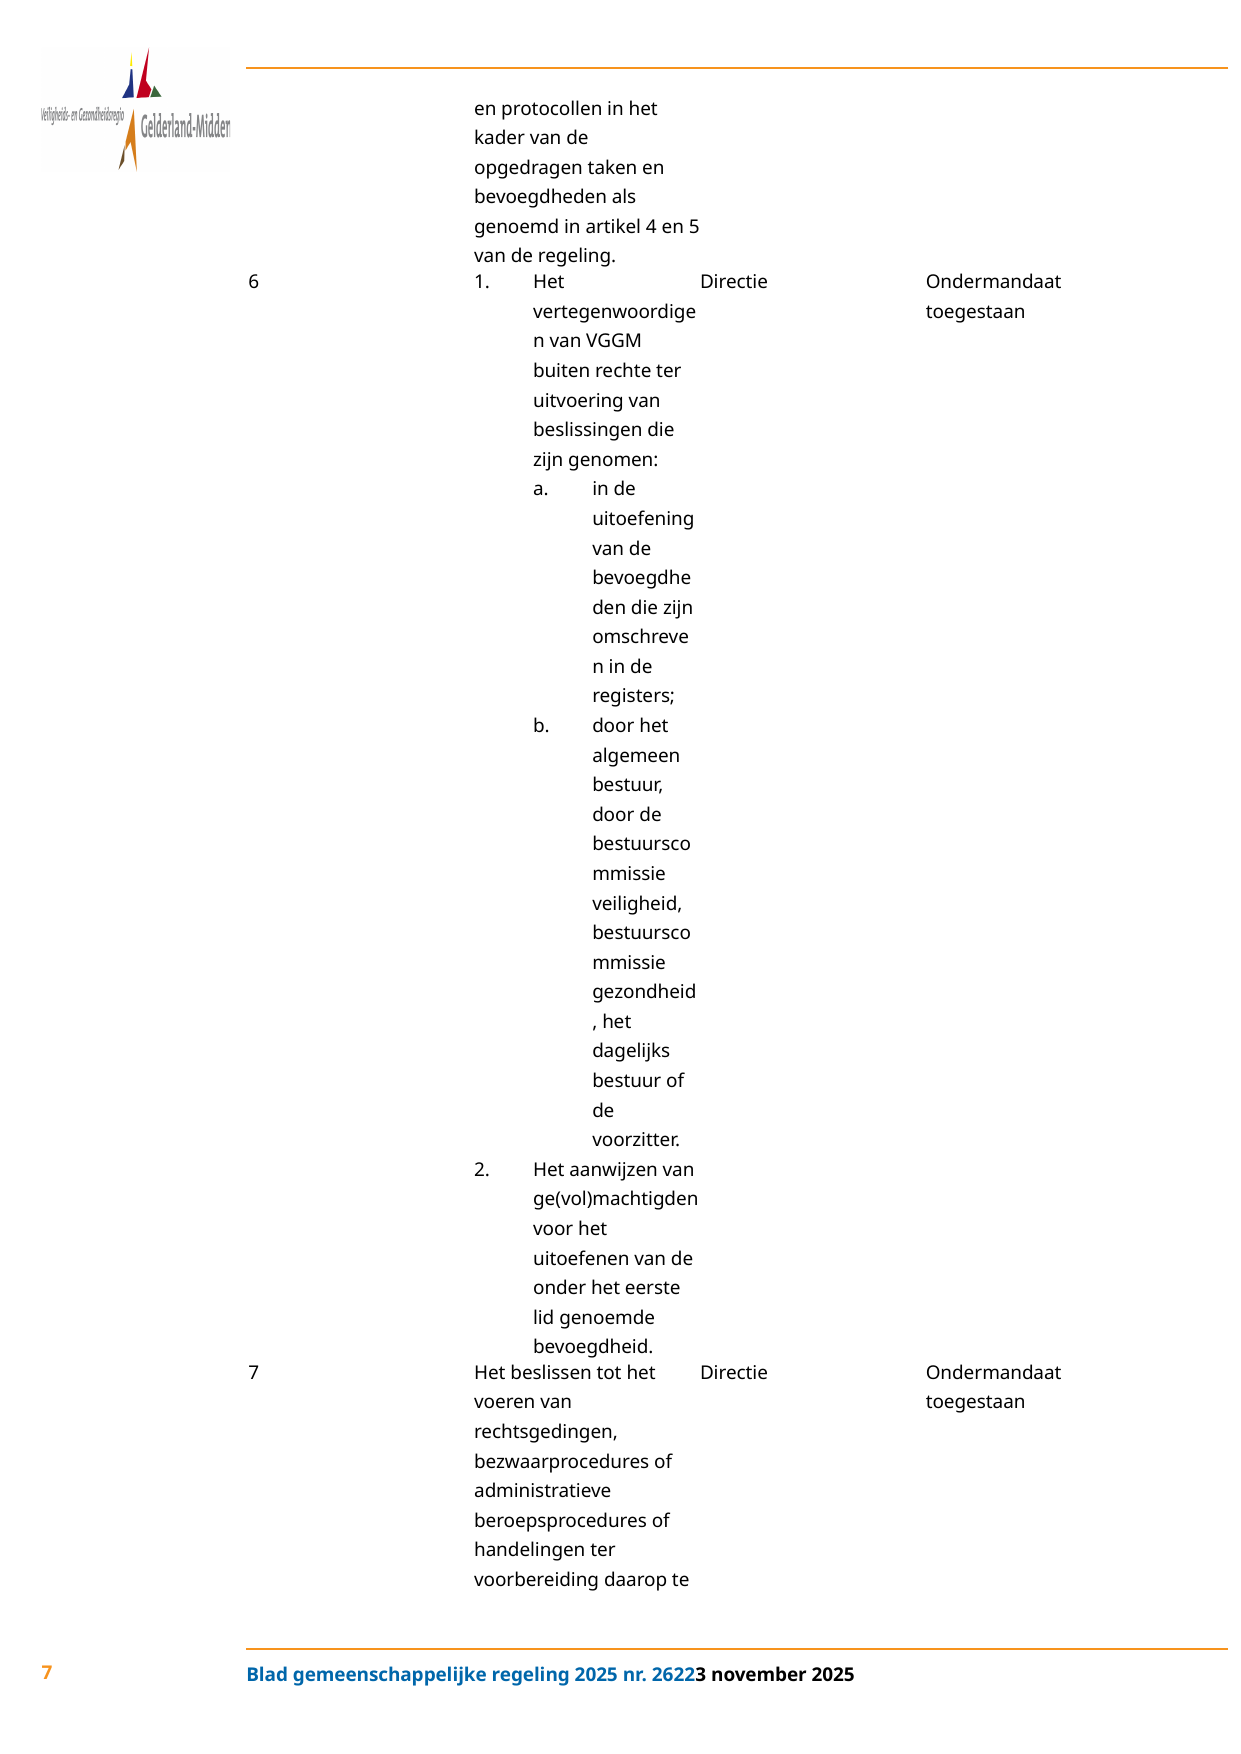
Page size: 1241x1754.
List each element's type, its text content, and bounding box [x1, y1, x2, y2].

table_cell 6 [248, 269, 474, 1359]
table_cell Ondermandaat toegestaan [926, 269, 1152, 1359]
table_cell Directie [700, 269, 926, 1359]
picture [41, 47, 231, 172]
table_cell [926, 95, 1152, 268]
table_cell [700, 95, 926, 268]
table_cell Ondermandaat toegestaan [926, 1359, 1152, 1592]
table_cell Directie [700, 1359, 926, 1592]
table_cell en protocollen in het kader van de opgedragen taken en bevoegdheden als genoemd in artikel 4 en 5 van de regeling. [474, 95, 700, 268]
table_cell Het vertegenwoordigen van VGGM buiten rechte ter uitvoering van beslissingen die zijn genomen: in de uitoefening van de bevoegdheden die zijn omschreven in de registers; door het algemeen bestuur, door de bestuurscommissie veiligheid, bestuurscommissie gezondheid, het dagelijks bestuur of de voorzitter. Het aanwijzen van ge(vol)machtigden voor het uitoefenen van de onder het eerste lid genoemde bevoegdheid. [474, 269, 700, 1359]
table_cell Het beslissen tot het voeren van rechtsgedingen, bezwaarprocedures of administratieve beroepsprocedures of handelingen ter voorbereiding daarop te [474, 1359, 700, 1592]
table_cell [248, 95, 474, 268]
table_cell 7 [248, 1359, 474, 1592]
